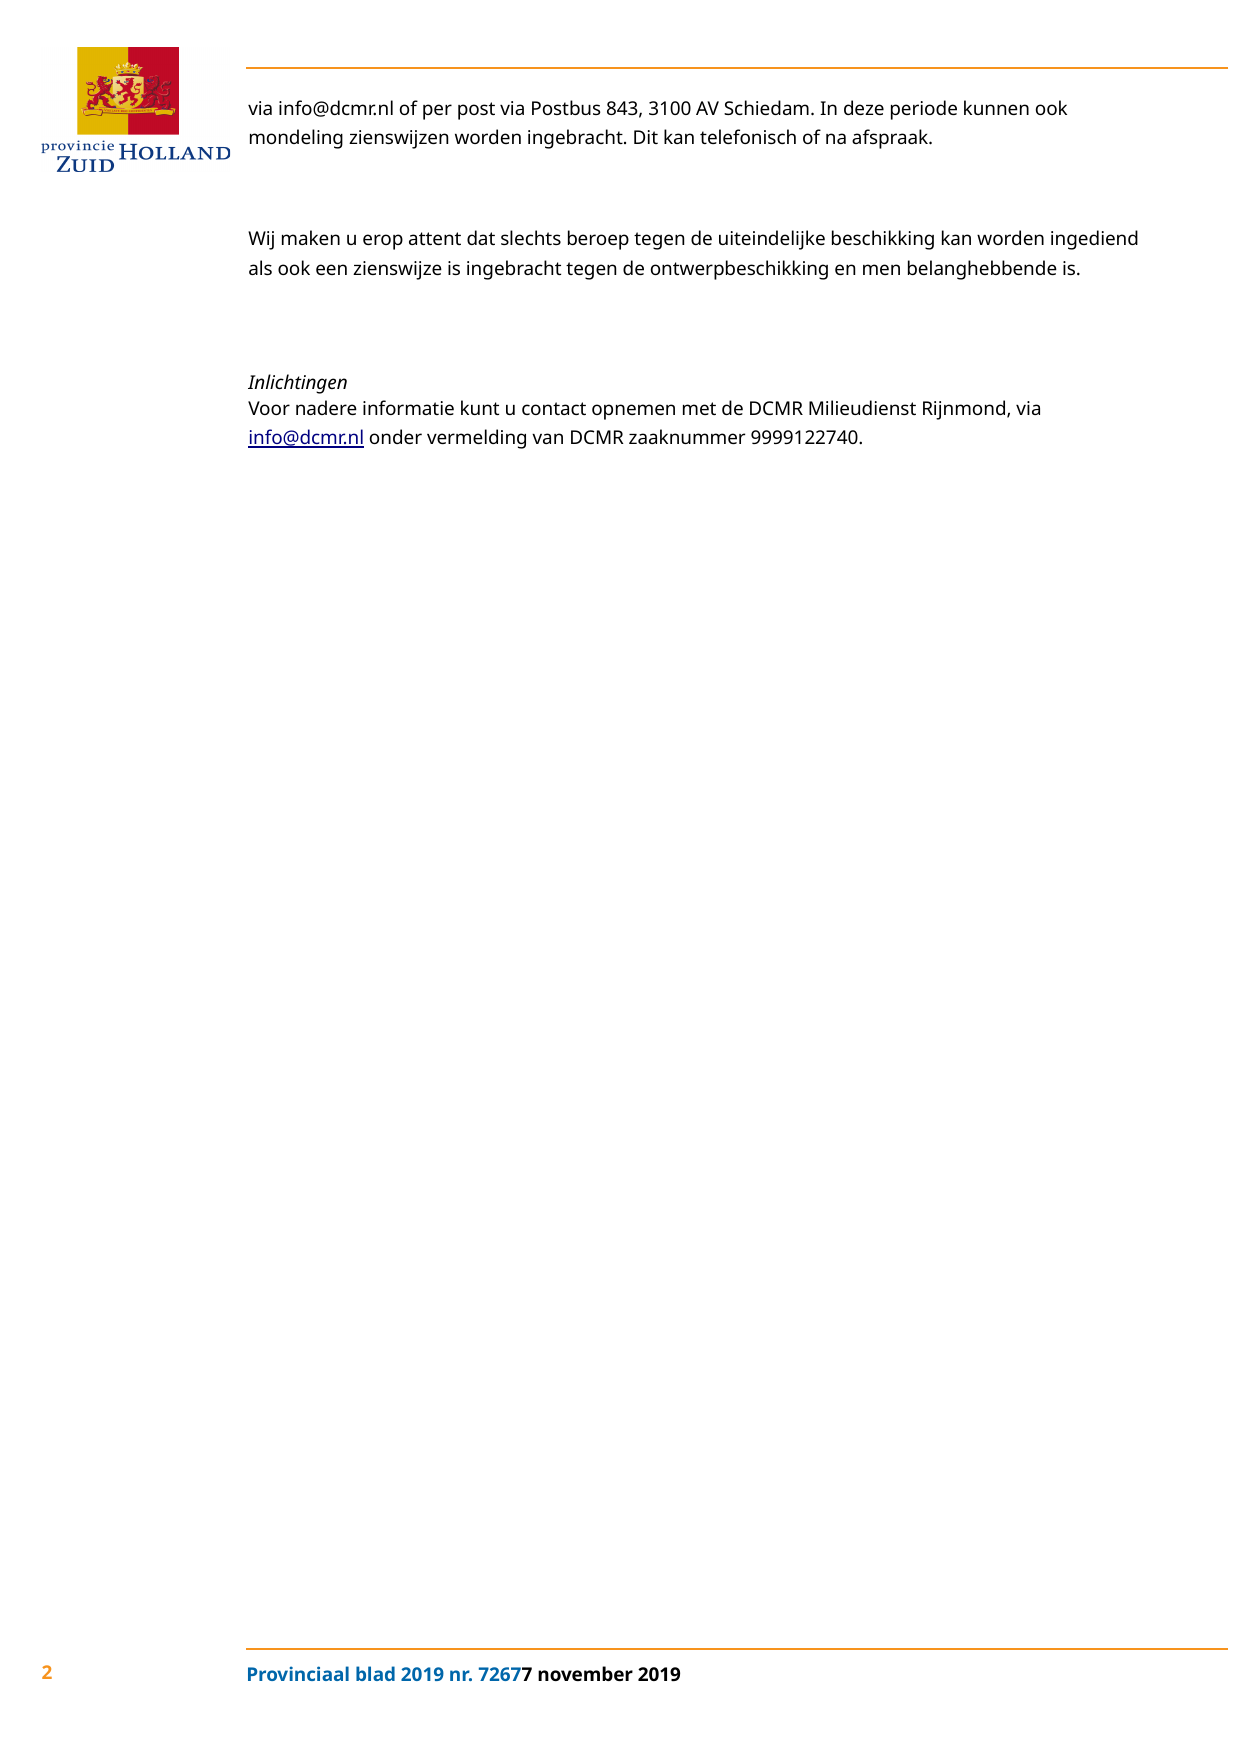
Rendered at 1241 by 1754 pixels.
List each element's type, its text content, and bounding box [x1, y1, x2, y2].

text Voor nadere informatie kunt u contact opnemen met de DCMR Milieudienst Rijnmond, via info@dcmr.nl onder vermelding van DCMR zaaknummer 9999122740. [248, 395, 1152, 450]
text via info@dcmr.nl of per post via Postbus 843, 3100 AV Schiedam. In deze periode kunnen ook mondeling zienswijzen worden ingebracht. Dit kan telefonisch of na afspraak. [248, 95, 1152, 150]
text Inlichtingen [248, 369, 1152, 395]
text Wij maken u erop attent dat slechts beroep tegen de uiteindelijke beschikking kan worden ingediend als ook een zienswijze is ingebracht tegen de ontwerpbeschikking en men belanghebbende is. [248, 225, 1152, 281]
picture [41, 47, 231, 172]
